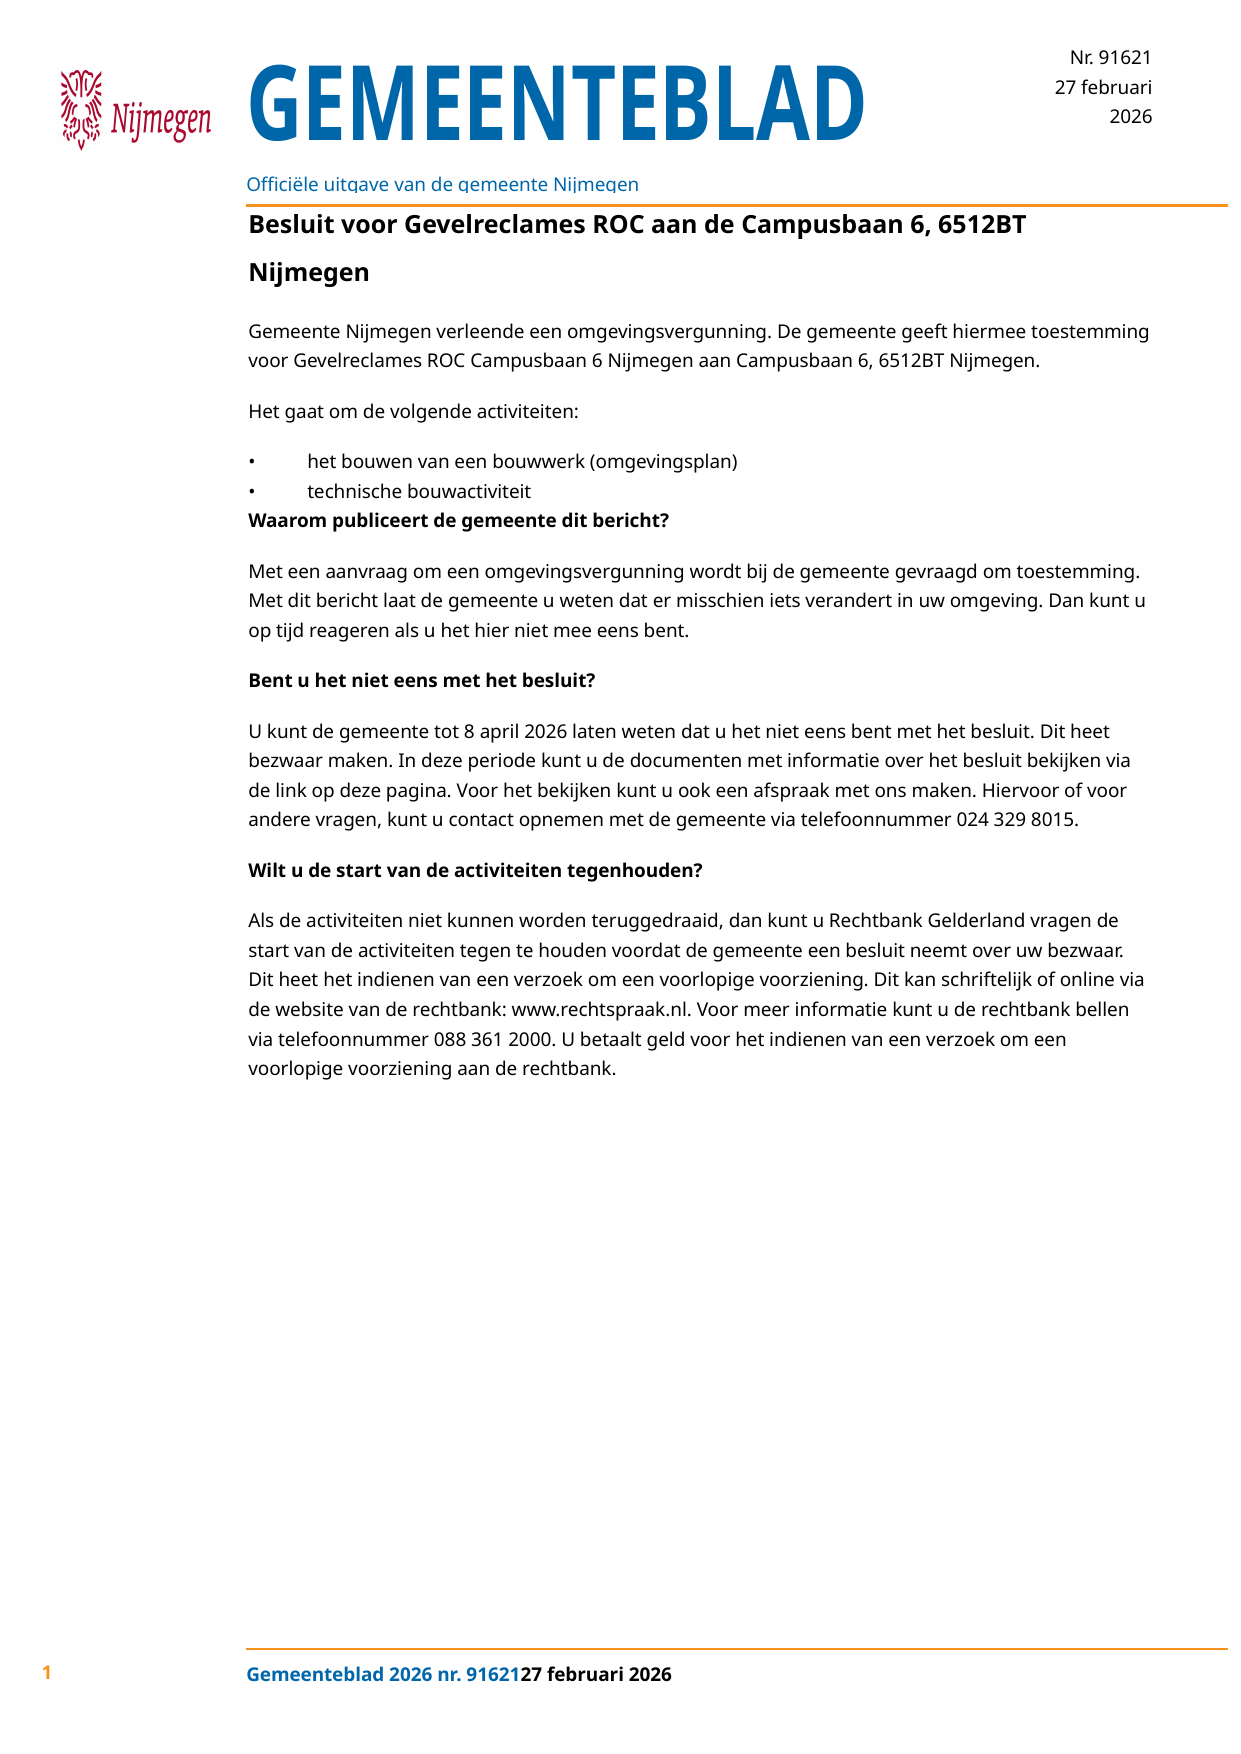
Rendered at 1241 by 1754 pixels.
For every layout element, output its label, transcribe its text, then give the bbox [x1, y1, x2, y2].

list technische bouwactiviteit [248, 478, 1152, 504]
list het bouwen van een bouwwerk (omgevingsplan) [248, 448, 1152, 474]
picture [41, 47, 231, 172]
text Het gaat om de volgende activiteiten: [248, 398, 1152, 424]
text Met een aanvraag om een omgevingsvergunning wordt bij de gemeente gevraagd om toestemming. Met dit bericht laat de gemeente u weten dat er misschien iets verandert in uw omgeving. Dan kunt u op tijd reageren als u het hier niet mee eens bent. [248, 558, 1152, 643]
text Besluit voor Gevelreclames ROC aan de Campusbaan 6, 6512BT Nijmegen [248, 207, 1152, 288]
text Waarom publiceert de gemeente dit bericht? [248, 507, 1152, 533]
text Gemeente Nijmegen verleende een omgevingsvergunning. De gemeente geeft hiermee toestemming voor Gevelreclames ROC Campusbaan 6 Nijmegen aan Campusbaan 6, 6512BT Nijmegen. [248, 318, 1152, 373]
text Bent u het niet eens met het besluit? [248, 667, 1152, 693]
text Wilt u de start van de activiteiten tegenhouden? [248, 857, 1152, 883]
text Als de activiteiten niet kunnen worden teruggedraaid, dan kunt u Rechtbank Gelderland vragen de start van de activiteiten tegen te houden voordat de gemeente een besluit neemt over uw bezwaar. Dit heet het indienen van een verzoek om een voorlopige voorziening. Dit kan schriftelijk of online via de website van de rechtbank: www.rechtspraak.nl. Voor meer informatie kunt u de rechtbank bellen via telefoonnummer 088 361 2000. U betaalt geld voor het indienen van een verzoek om een voorlopige voorziening aan de rechtbank. [248, 907, 1152, 1081]
text U kunt de gemeente tot 8 april 2026 laten weten dat u het niet eens bent met het besluit. Dit heet bezwaar maken. In deze periode kunt u de documenten met informatie over het besluit bekijken via de link op deze pagina. Voor het bekijken kunt u ook een afspraak met ons maken. Hiervoor of voor andere vragen, kunt u contact opnemen met de gemeente via telefoonnummer 024 329 8015. [248, 718, 1152, 832]
